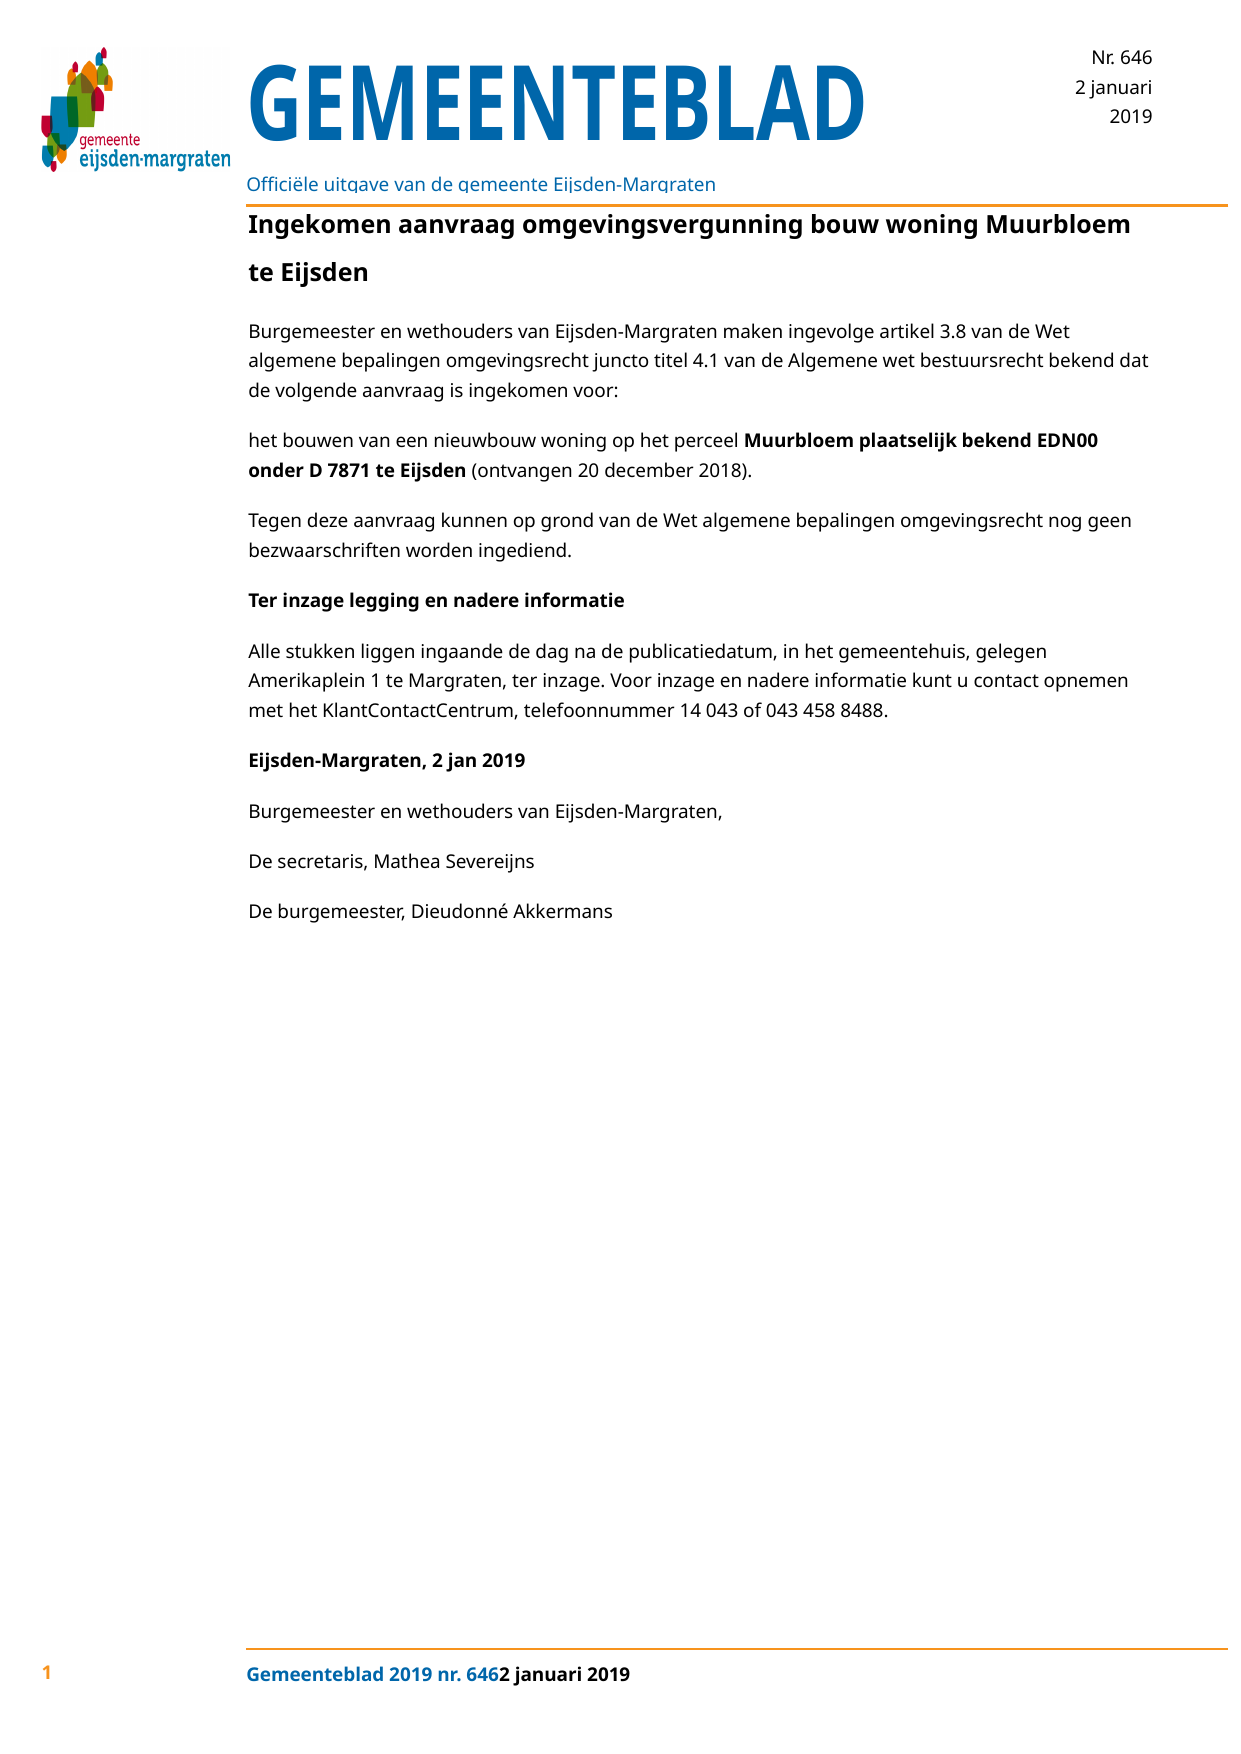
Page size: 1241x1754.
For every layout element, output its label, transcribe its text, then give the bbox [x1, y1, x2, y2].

text Ter inzage legging en nadere informatie [248, 587, 1152, 613]
text Eijsden-Margraten, 2 jan 2019 [248, 747, 1152, 773]
text Tegen deze aanvraag kunnen op grond van de Wet algemene bepalingen omgevingsrecht nog geen bezwaarschriften worden ingediend. [248, 507, 1152, 563]
text De burgemeester, Dieudonné Akkermans [248, 899, 1152, 924]
text Ingekomen aanvraag omgevingsvergunning bouw woning Muurbloem te Eijsden [248, 207, 1152, 288]
picture [41, 47, 231, 172]
text Alle stukken liggen ingaande de dag na de publicatiedatum, in het gemeentehuis, gelegen Amerikaplein 1 te Margraten, ter inzage. Voor inzage en nadere informatie kunt u contact opnemen met het KlantContactCentrum, telefoonnummer 14 043 of 043 458 8488. [248, 638, 1152, 723]
text het bouwen van een nieuwbouw woning op het perceel Muurbloem plaatselijk bekend EDN00 onder D 7871 te Eijsden (ontvangen 20 december 2018). [248, 427, 1152, 483]
text Burgemeester en wethouders van Eijsden-Margraten, [248, 798, 1152, 824]
text De secretaris, Mathea Severeijns [248, 848, 1152, 874]
text Burgemeester en wethouders van Eijsden-Margraten maken ingevolge artikel 3.8 van de Wet algemene bepalingen omgevingsrecht juncto titel 4.1 van de Algemene wet bestuursrecht bekend dat de volgende aanvraag is ingekomen voor: [248, 318, 1152, 403]
